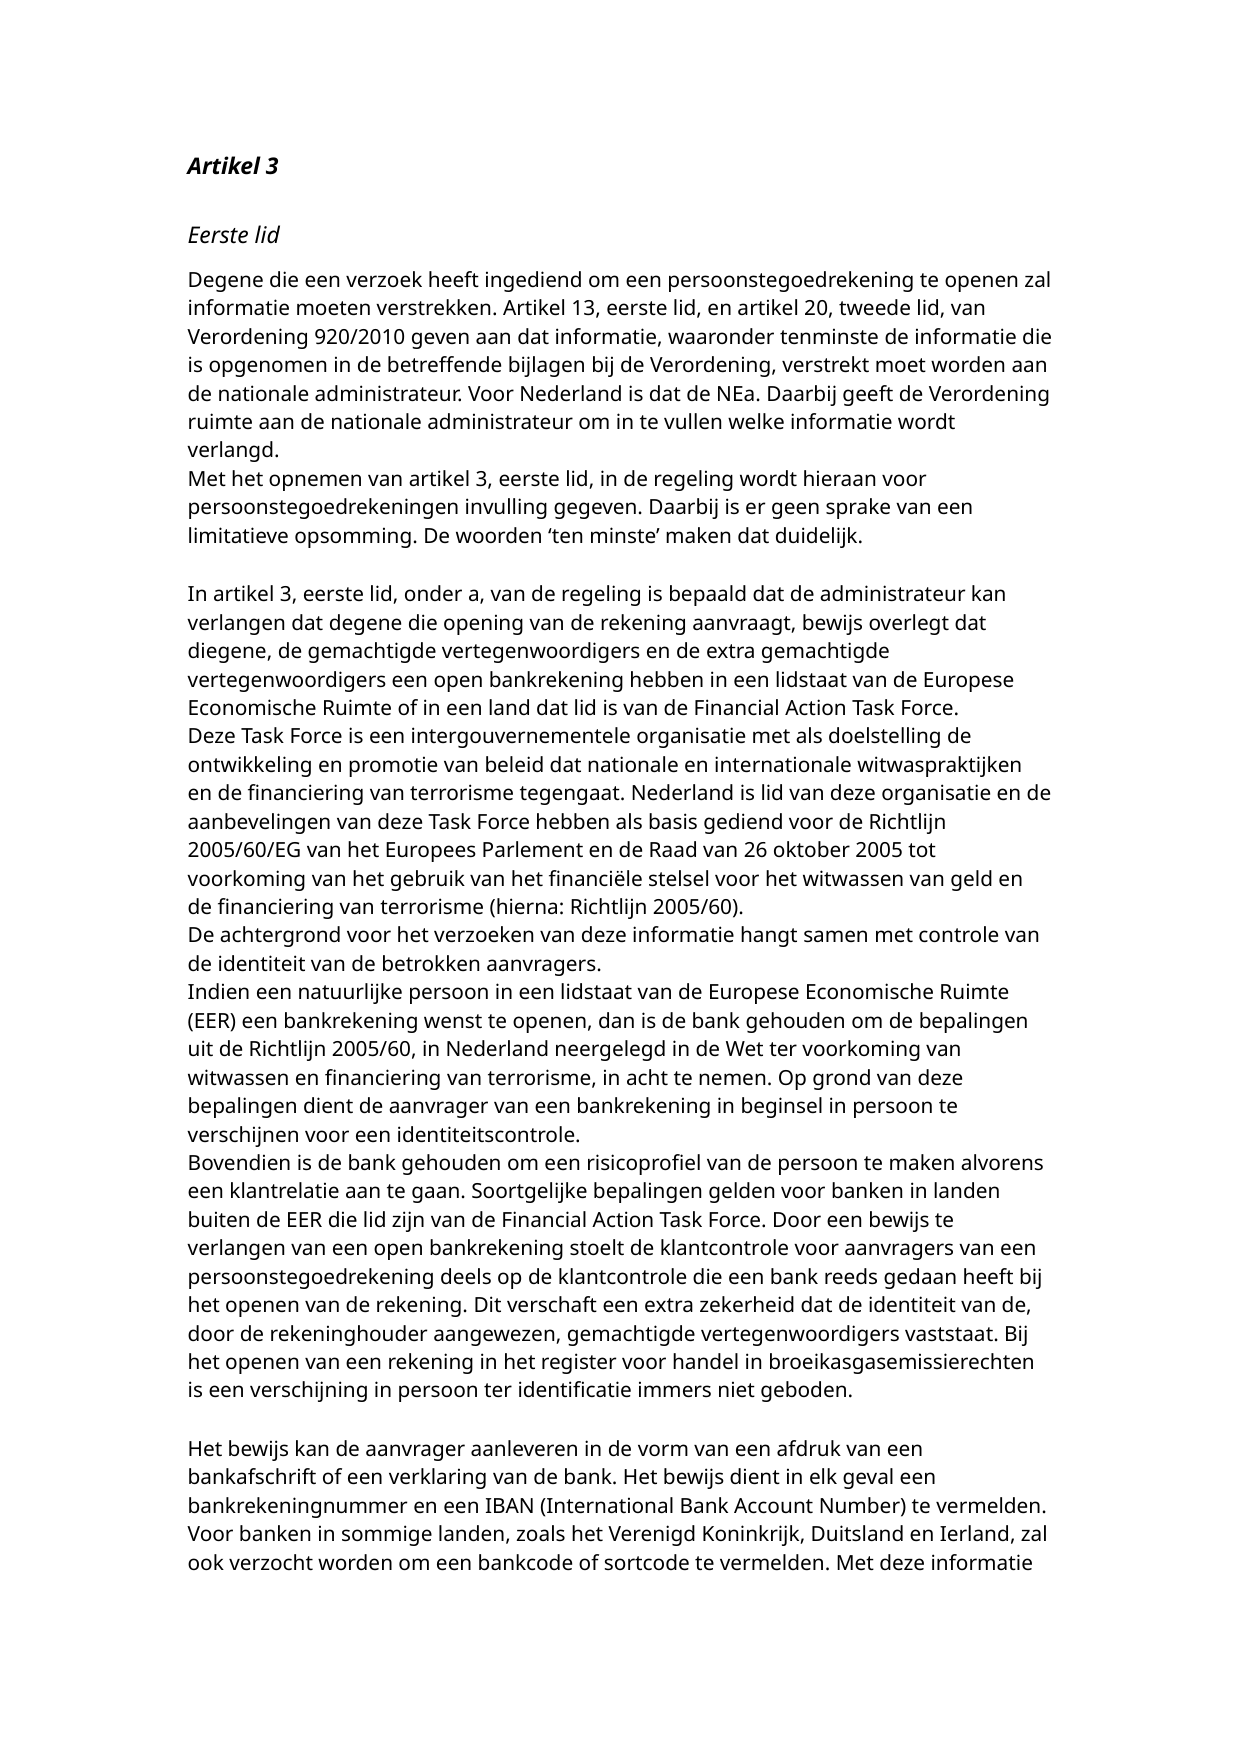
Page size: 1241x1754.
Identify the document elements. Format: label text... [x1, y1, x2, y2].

text Bovendien is de bank gehouden om een risicoprofiel van de persoon te maken alvorens een klantrelatie aan te gaan. Soortgelijke bepalingen gelden voor banken in landen buiten de EER die lid zijn van de Financial Action Task Force. Door een bewijs te verlangen van een open bankrekening stoelt de klantcontrole voor aanvragers van een persoonstegoedrekening deels op de klantcontrole die een bank reeds gedaan heeft bij het openen van de rekening. Dit verschaft een extra zekerheid dat de identiteit van de, door de rekeninghouder aangewezen, gemachtigde vertegenwoordigers vaststaat. Bij het openen van een rekening in het register voor handel in broeikasgasemissierechten is een verschijning in persoon ter identificatie immers niet geboden. [187, 1148, 1053, 1404]
text Met het opnemen van artikel 3, eerste lid, in de regeling wordt hieraan voor persoonstegoedrekeningen invulling gegeven. Daarbij is er geen sprake van een limitatieve opsomming. De woorden ‘ten minste’ maken dat duidelijk. [187, 464, 1053, 549]
subtitle Artikel 3 [187, 150, 1053, 181]
text Indien een natuurlijke persoon in een lidstaat van de Europese Economische Ruimte (EER) een bankrekening wenst te openen, dan is de bank gehouden om de bepalingen uit de Richtlijn 2005/60, in Nederland neergelegd in de Wet ter voorkoming van witwassen en financiering van terrorisme, in acht te nemen. Op grond van deze bepalingen dient de aanvrager van een bankrekening in beginsel in persoon te verschijnen voor een identiteitscontrole. [187, 977, 1053, 1148]
text Degene die een verzoek heeft ingediend om een persoonstegoedrekening te openen zal informatie moeten verstrekken. Artikel 13, eerste lid, en artikel 20, tweede lid, van Verordening 920/2010 geven aan dat informatie, waaronder tenminste de informatie die is opgenomen in de betreffende bijlagen bij de Verordening, verstrekt moet worden aan de nationale administrateur. Voor Nederland is dat de NEa. Daarbij geeft de Verordening ruimte aan de nationale administrateur om in te vullen welke informatie wordt verlangd. [187, 265, 1053, 464]
subtitle Eerste lid [187, 219, 1053, 250]
text In artikel 3, eerste lid, onder a, van de regeling is bepaald dat de administrateur kan verlangen dat degene die opening van de rekening aanvraagt, bewijs overlegt dat diegene, de gemachtigde vertegenwoordigers en de extra gemachtigde vertegenwoordigers een open bankrekening hebben in een lidstaat van de Europese Economische Ruimte of in een land dat lid is van de Financial Action Task Force. [187, 579, 1053, 722]
text Deze Task Force is een intergouvernementele organisatie met als doelstelling de ontwikkeling en promotie van beleid dat nationale en internationale witwaspraktijken en de financiering van terrorisme tegengaat. Nederland is lid van deze organisatie en de aanbevelingen van deze Task Force hebben als basis gediend voor de Richtlijn 2005/60/EG van het Europees Parlement en de Raad van 26 oktober 2005 tot voorkoming van het gebruik van het financiële stelsel voor het witwassen van geld en de financiering van terrorisme (hierna: Richtlijn 2005/60). [187, 722, 1053, 921]
text De achtergrond voor het verzoeken van deze informatie hangt samen met controle van de identiteit van de betrokken aanvragers. [187, 921, 1053, 977]
text Het bewijs kan de aanvrager aanleveren in de vorm van een afdruk van een bankafschrift of een verklaring van de bank. Het bewijs dient in elk geval een bankrekeningnummer en een IBAN (International Bank Account Number) te vermelden. Voor banken in sommige landen, zoals het Verenigd Koninkrijk, Duitsland en Ierland, zal ook verzocht worden om een bankcode of sortcode te vermelden. Met deze informatie [187, 1434, 1053, 1576]
